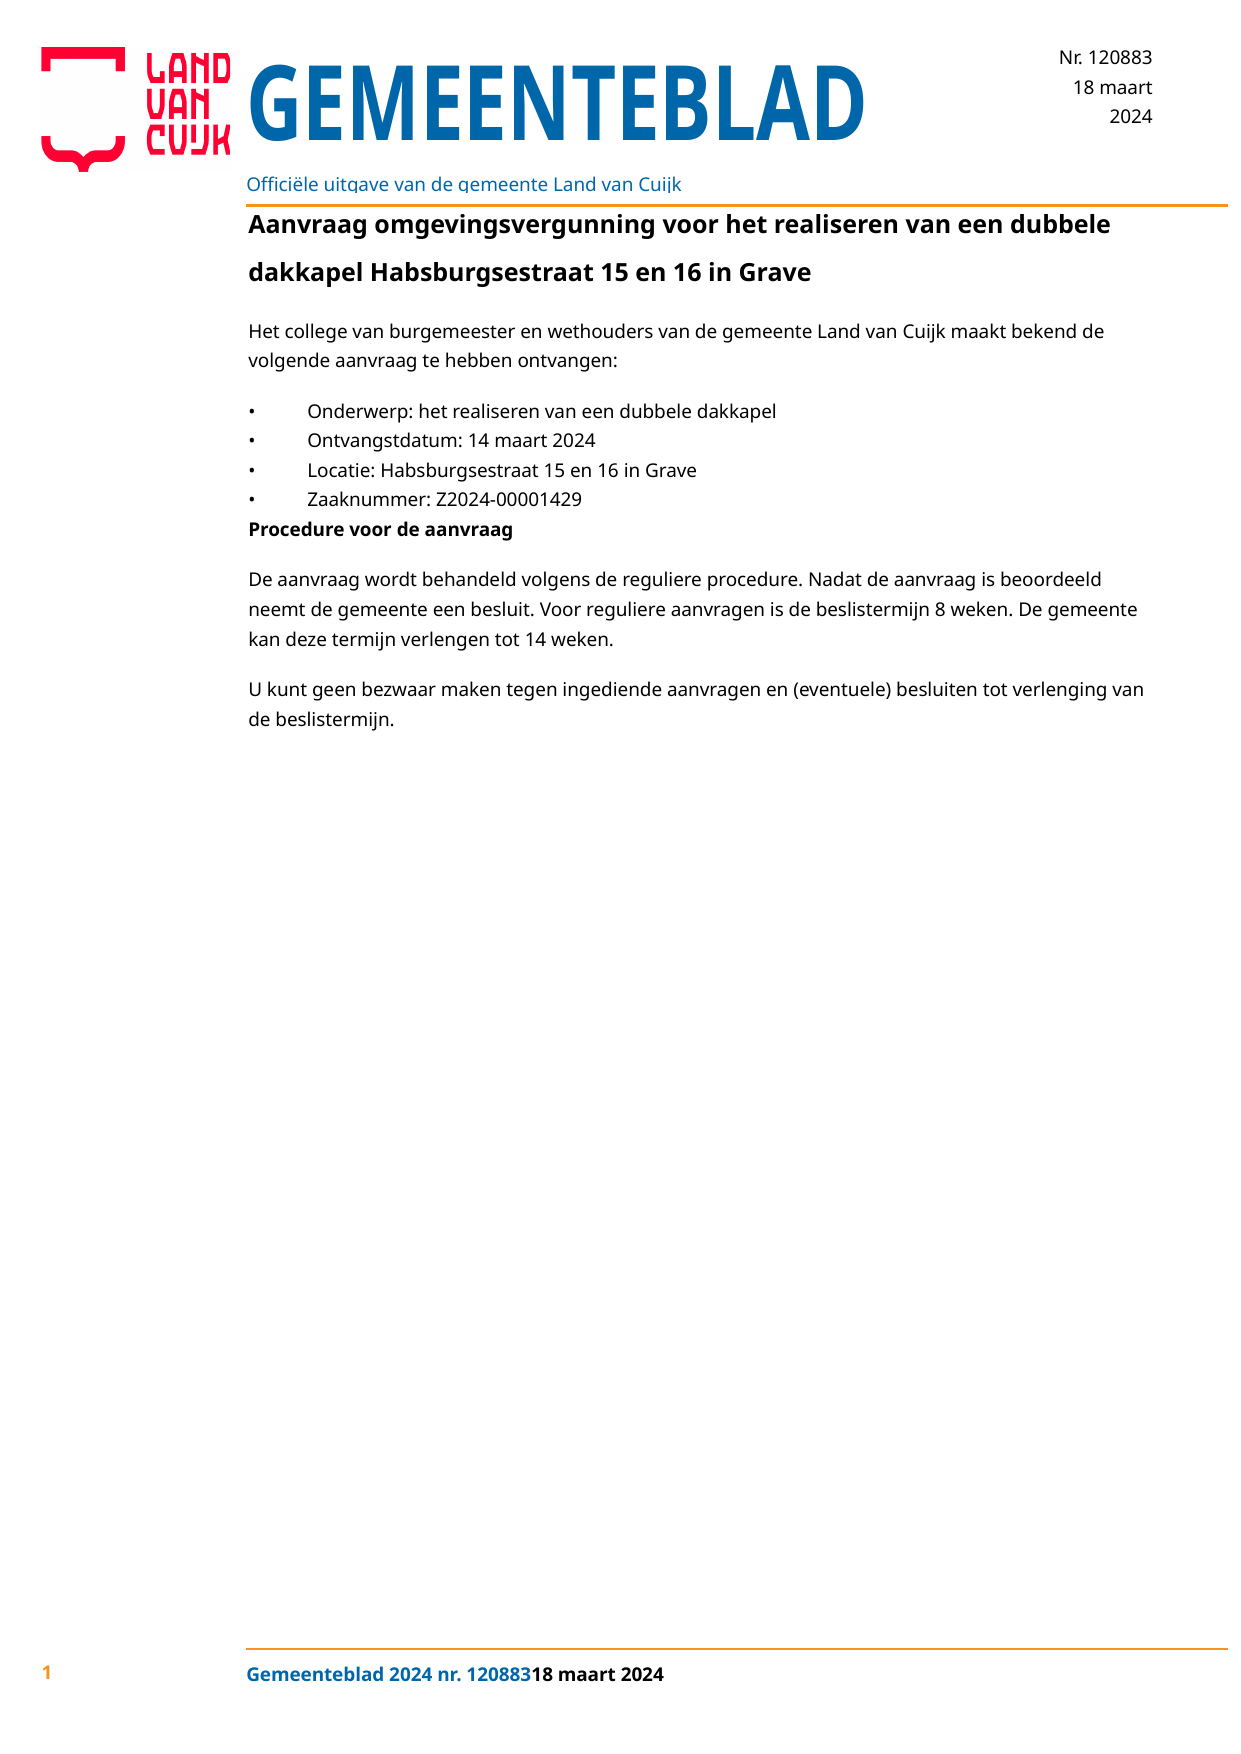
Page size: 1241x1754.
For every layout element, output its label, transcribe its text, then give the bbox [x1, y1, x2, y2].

list Zaaknummer: Z2024-00001429 [248, 487, 1152, 512]
text U kunt geen bezwaar maken tegen ingediende aanvragen en (eventuele) besluiten tot verlenging van de beslistermijn. [248, 676, 1152, 732]
list Onderwerp: het realiseren van een dubbele dakkapel [248, 398, 1152, 424]
text Procedure voor de aanvraag [248, 516, 1152, 542]
list Locatie: Habsburgsestraat 15 en 16 in Grave [248, 457, 1152, 483]
list Ontvangstdatum: 14 maart 2024 [248, 427, 1152, 453]
text Het college van burgemeester en wethouders van de gemeente Land van Cuijk maakt bekend de volgende aanvraag te hebben ontvangen: [248, 318, 1152, 373]
text De aanvraag wordt behandeld volgens de reguliere procedure. Nadat de aanvraag is beoordeeld neemt de gemeente een besluit. Voor reguliere aanvragen is de beslistermijn 8 weken. De gemeente kan deze termijn verlengen tot 14 weken. [248, 567, 1152, 652]
text Aanvraag omgevingsvergunning voor het realiseren van een dubbele dakkapel Habsburgsestraat 15 en 16 in Grave [248, 207, 1152, 288]
picture [41, 47, 231, 172]
